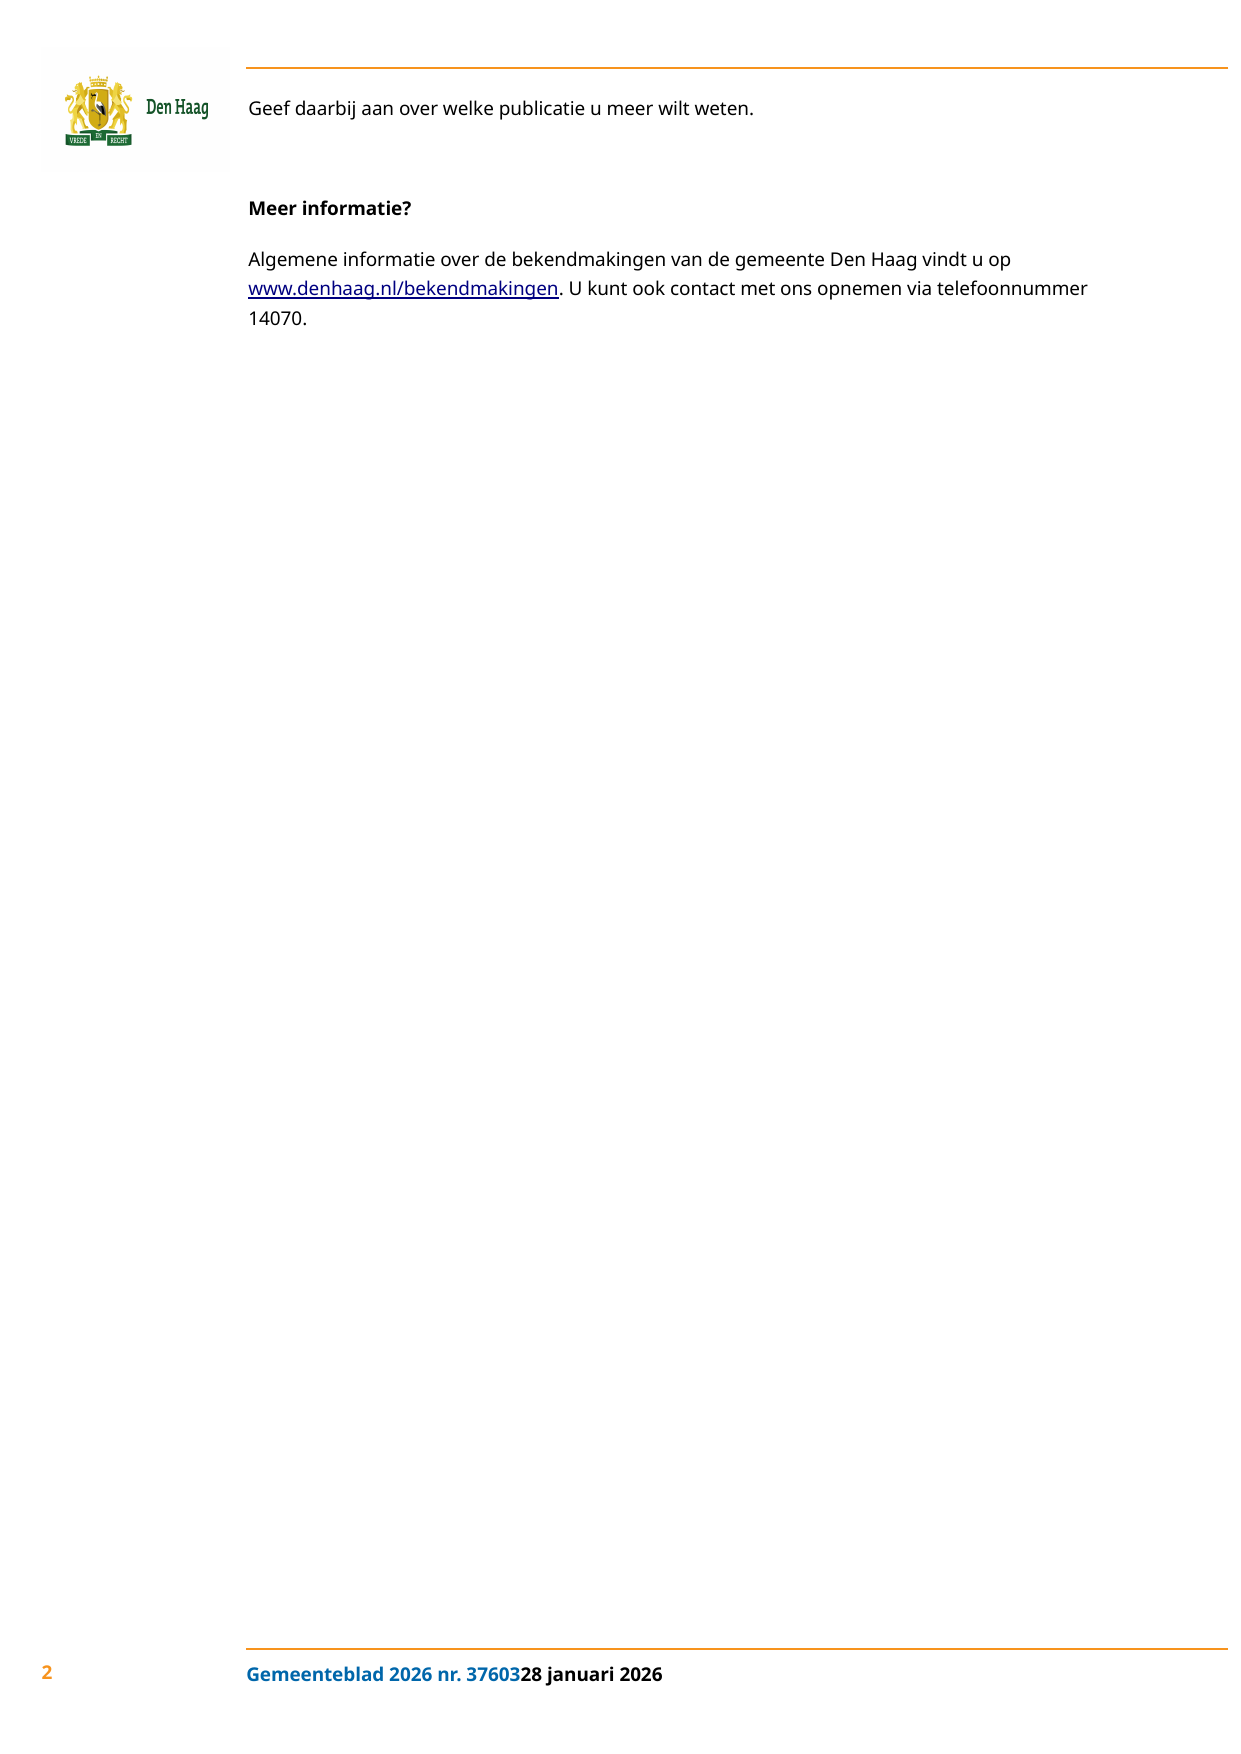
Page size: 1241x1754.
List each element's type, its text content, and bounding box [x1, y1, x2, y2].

text Algemene informatie over de bekendmakingen van de gemeente Den Haag vindt u op www.denhaag.nl/bekendmakingen. U kunt ook contact met ons opnemen via telefoonnummer 14070. [248, 246, 1152, 331]
text Meer informatie? [248, 196, 1152, 221]
text Geef daarbij aan over welke publicatie u meer wilt weten. [248, 95, 1152, 121]
picture [41, 47, 231, 172]
